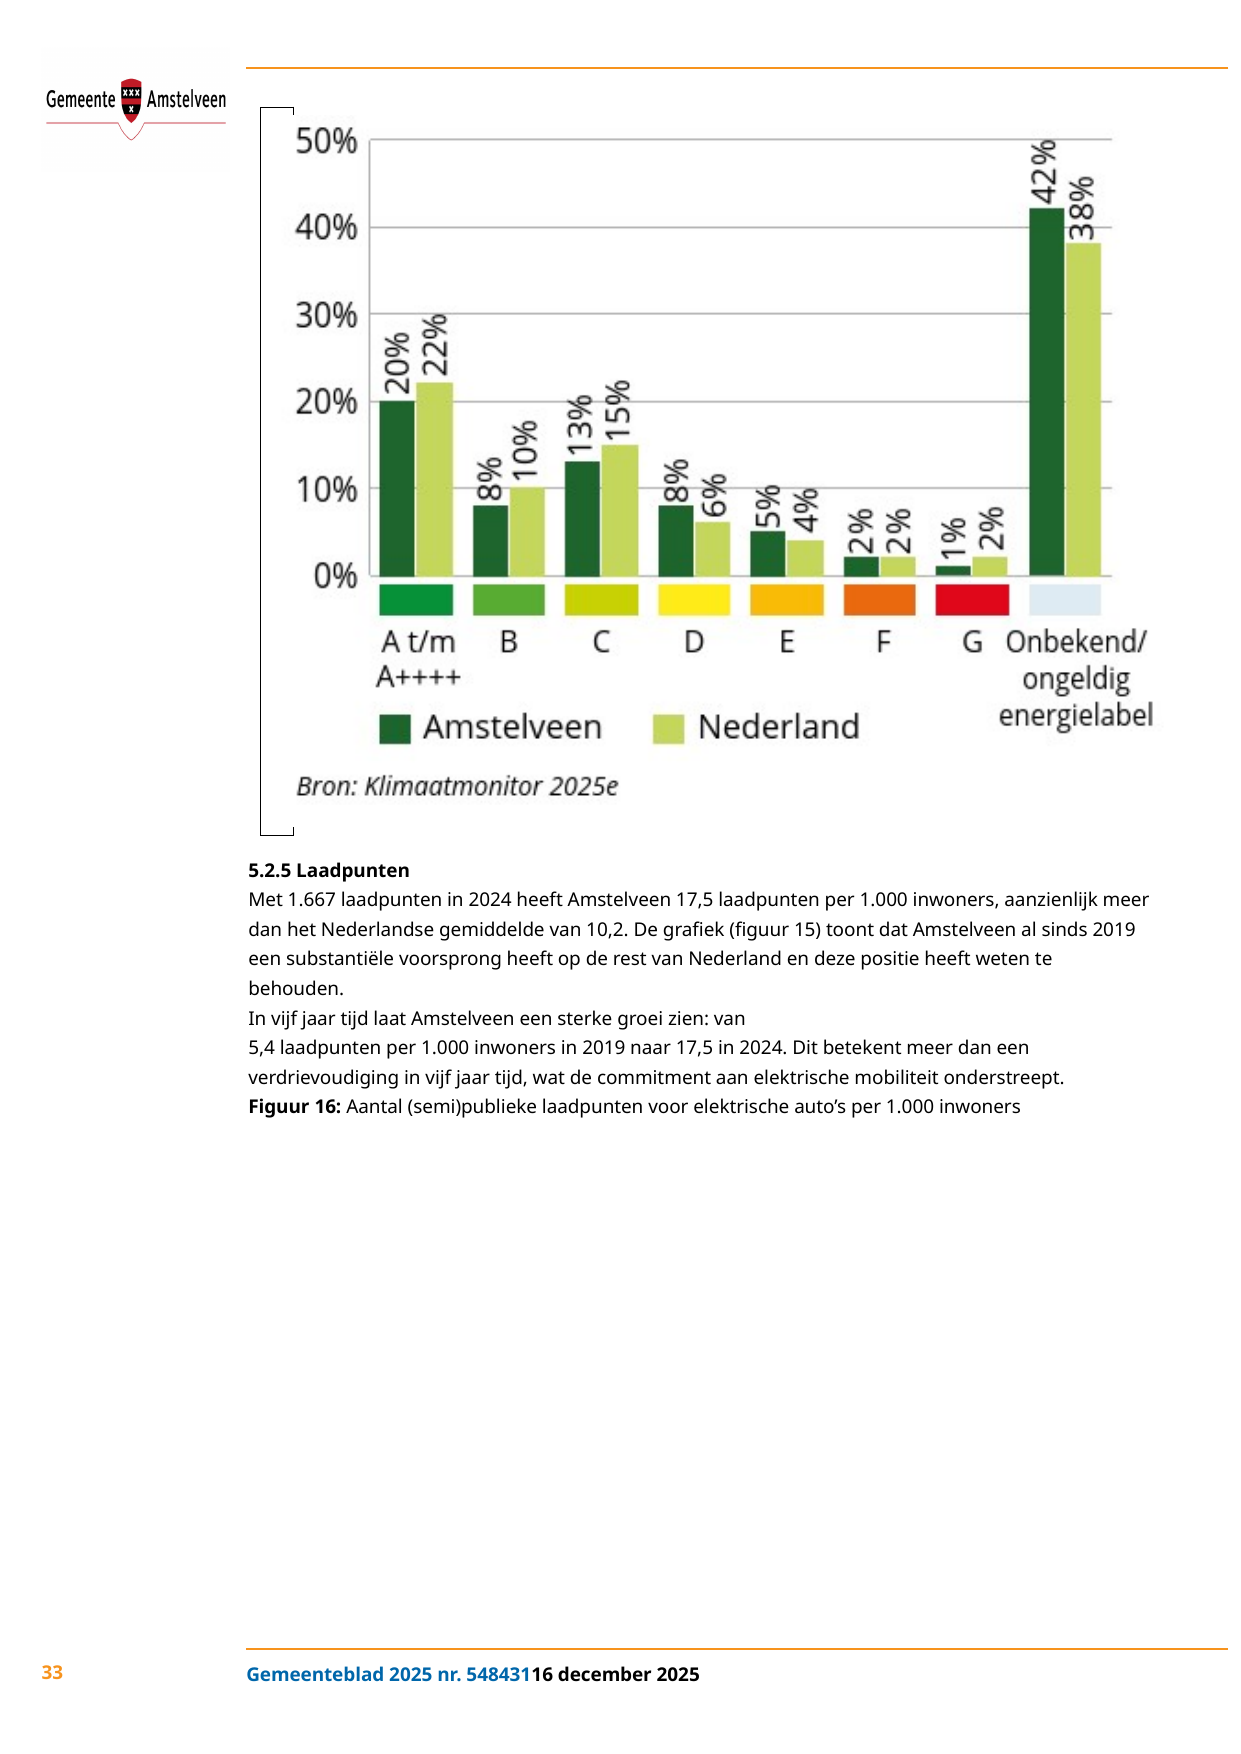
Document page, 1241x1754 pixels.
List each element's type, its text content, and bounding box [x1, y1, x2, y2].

text Met 1.667 laadpunten in 2024 heeft Amstelveen 17,5 laadpunten per 1.000 inwoners, aanzienlijk meer dan het Nederlandse gemiddelde van 10,2. De grafiek (figuur 15) toont dat Amstelveen al sinds 2019 een substantiële voorsprong heeft op de rest van Nederland en deze positie heeft weten te behouden. [248, 886, 1152, 1001]
text 5,4 laadpunten per 1.000 inwoners in 2019 naar 17,5 in 2024. Dit betekent meer dan een verdrievoudiging in vijf jaar tijd, wat de commitment aan elektrische mobiliteit onderstreept. [248, 1034, 1152, 1090]
text 5.2.5 Laadpunten [248, 857, 1152, 883]
picture [268, 115, 1173, 827]
picture [41, 47, 231, 172]
text Figuur 16: Aantal (semi)publieke laadpunten voor elektrische auto’s per 1.000 inwoners [248, 1093, 1152, 1119]
text In vijf jaar tijd laat Amstelveen een sterke groei zien: van [248, 1005, 1152, 1031]
